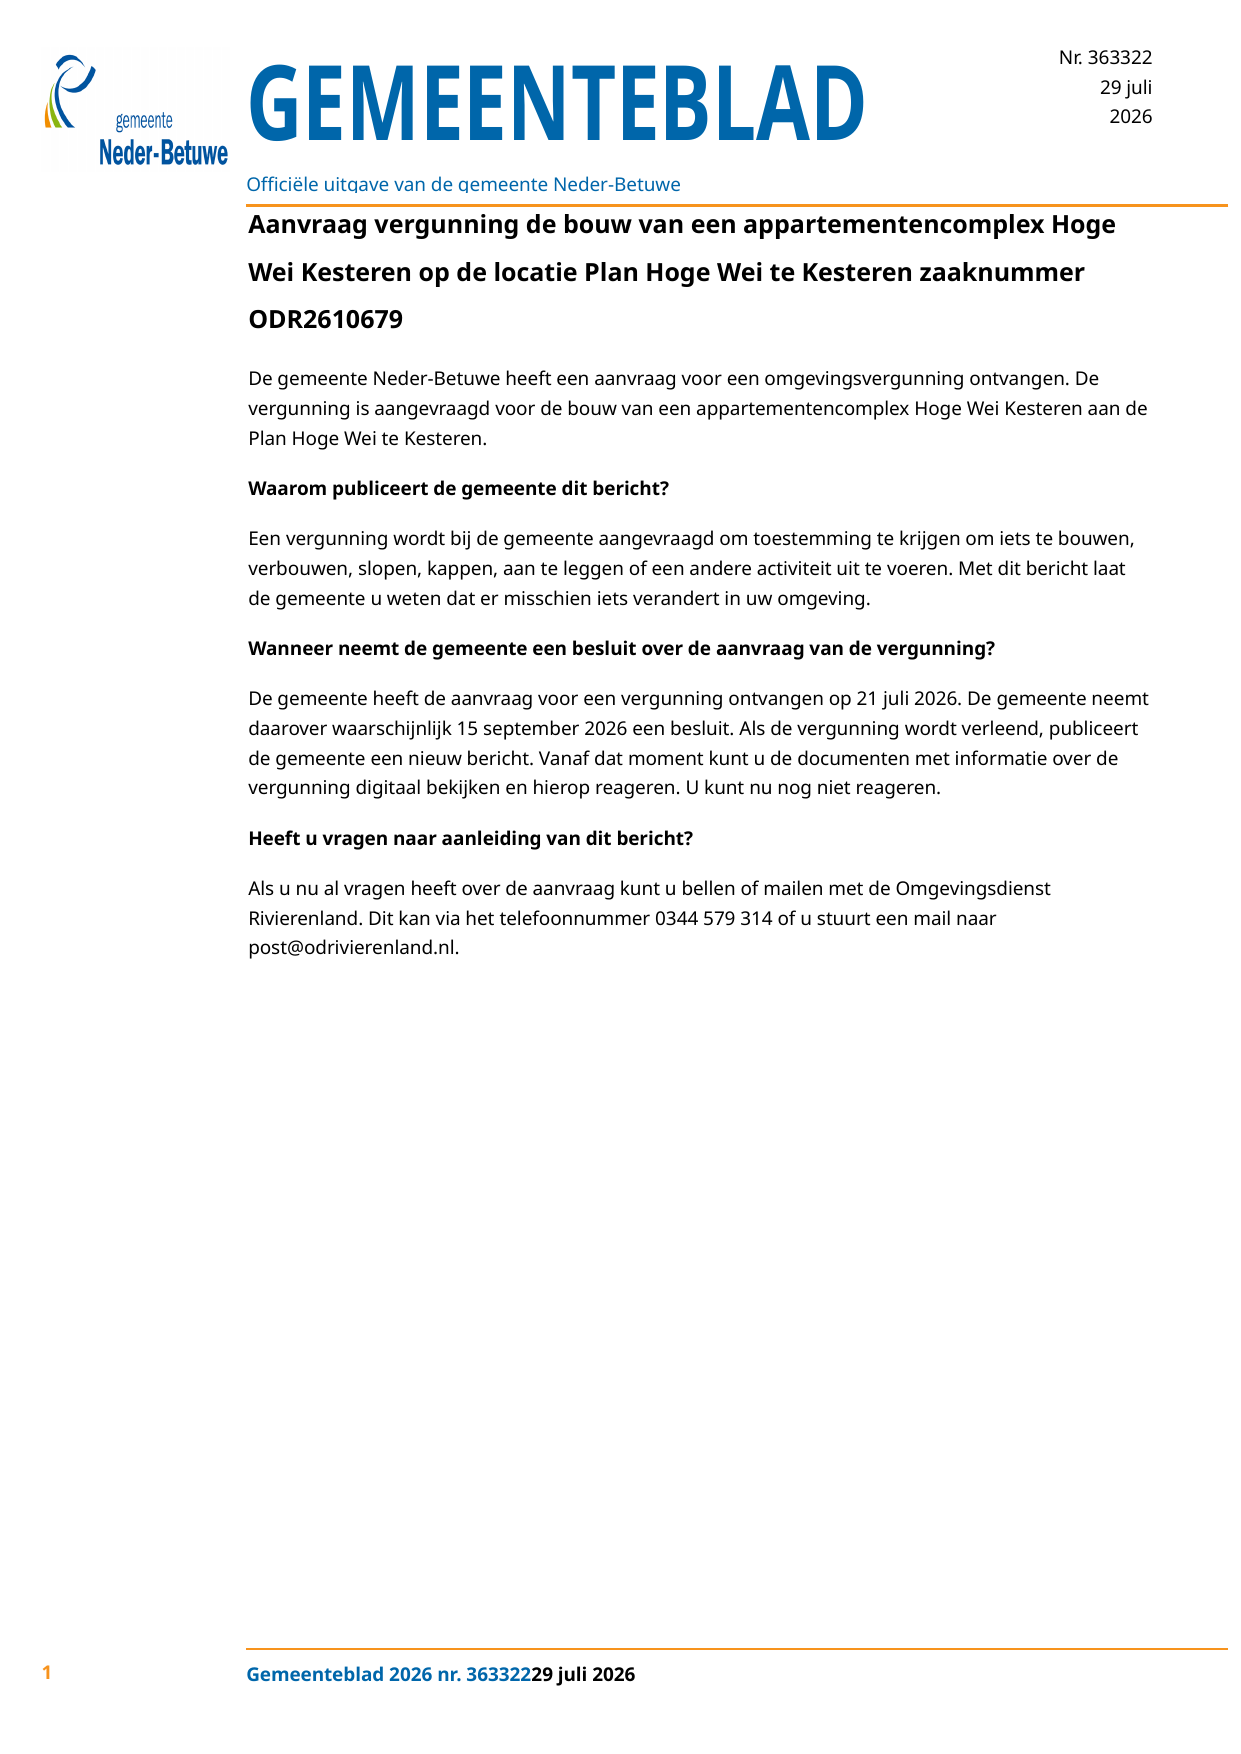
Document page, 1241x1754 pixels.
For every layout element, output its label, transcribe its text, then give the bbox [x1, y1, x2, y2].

text Waarom publiceert de gemeente dit bericht? [248, 475, 1152, 501]
text Aanvraag vergunning de bouw van een appartementencomplex Hoge Wei Kesteren op de locatie Plan Hoge Wei te Kesteren zaaknummer ODR2610679 [248, 207, 1152, 336]
text De gemeente Neder-Betuwe heeft een aanvraag voor een omgevingsvergunning ontvangen. De vergunning is aangevraagd voor de bouw van een appartementencomplex Hoge Wei Kesteren aan de Plan Hoge Wei te Kesteren. [248, 366, 1152, 450]
text Wanneer neemt de gemeente een besluit over de aanvraag van de vergunning? [248, 635, 1152, 661]
text Een vergunning wordt bij de gemeente aangevraagd om toestemming te krijgen om iets te bouwen, verbouwen, slopen, kappen, aan te leggen of een andere activiteit uit te voeren. Met dit bericht laat de gemeente u weten dat er misschien iets verandert in uw omgeving. [248, 526, 1152, 610]
text Als u nu al vragen heeft over de aanvraag kunt u bellen of mailen met de Omgevingsdienst Rivierenland. Dit kan via het telefoonnummer 0344 579 314 of u stuurt een mail naar post@odrivierenland.nl. [248, 875, 1152, 960]
picture [41, 47, 231, 172]
text De gemeente heeft de aanvraag voor een vergunning ontvangen op 21 juli 2026. De gemeente neemt daarover waarschijnlijk 15 september 2026 een besluit. Als de vergunning wordt verleend, publiceert de gemeente een nieuw bericht. Vanaf dat moment kunt u de documenten met informatie over de vergunning digitaal bekijken en hierop reageren. U kunt nu nog niet reageren. [248, 686, 1152, 800]
text Heeft u vragen naar aanleiding van dit bericht? [248, 825, 1152, 850]
